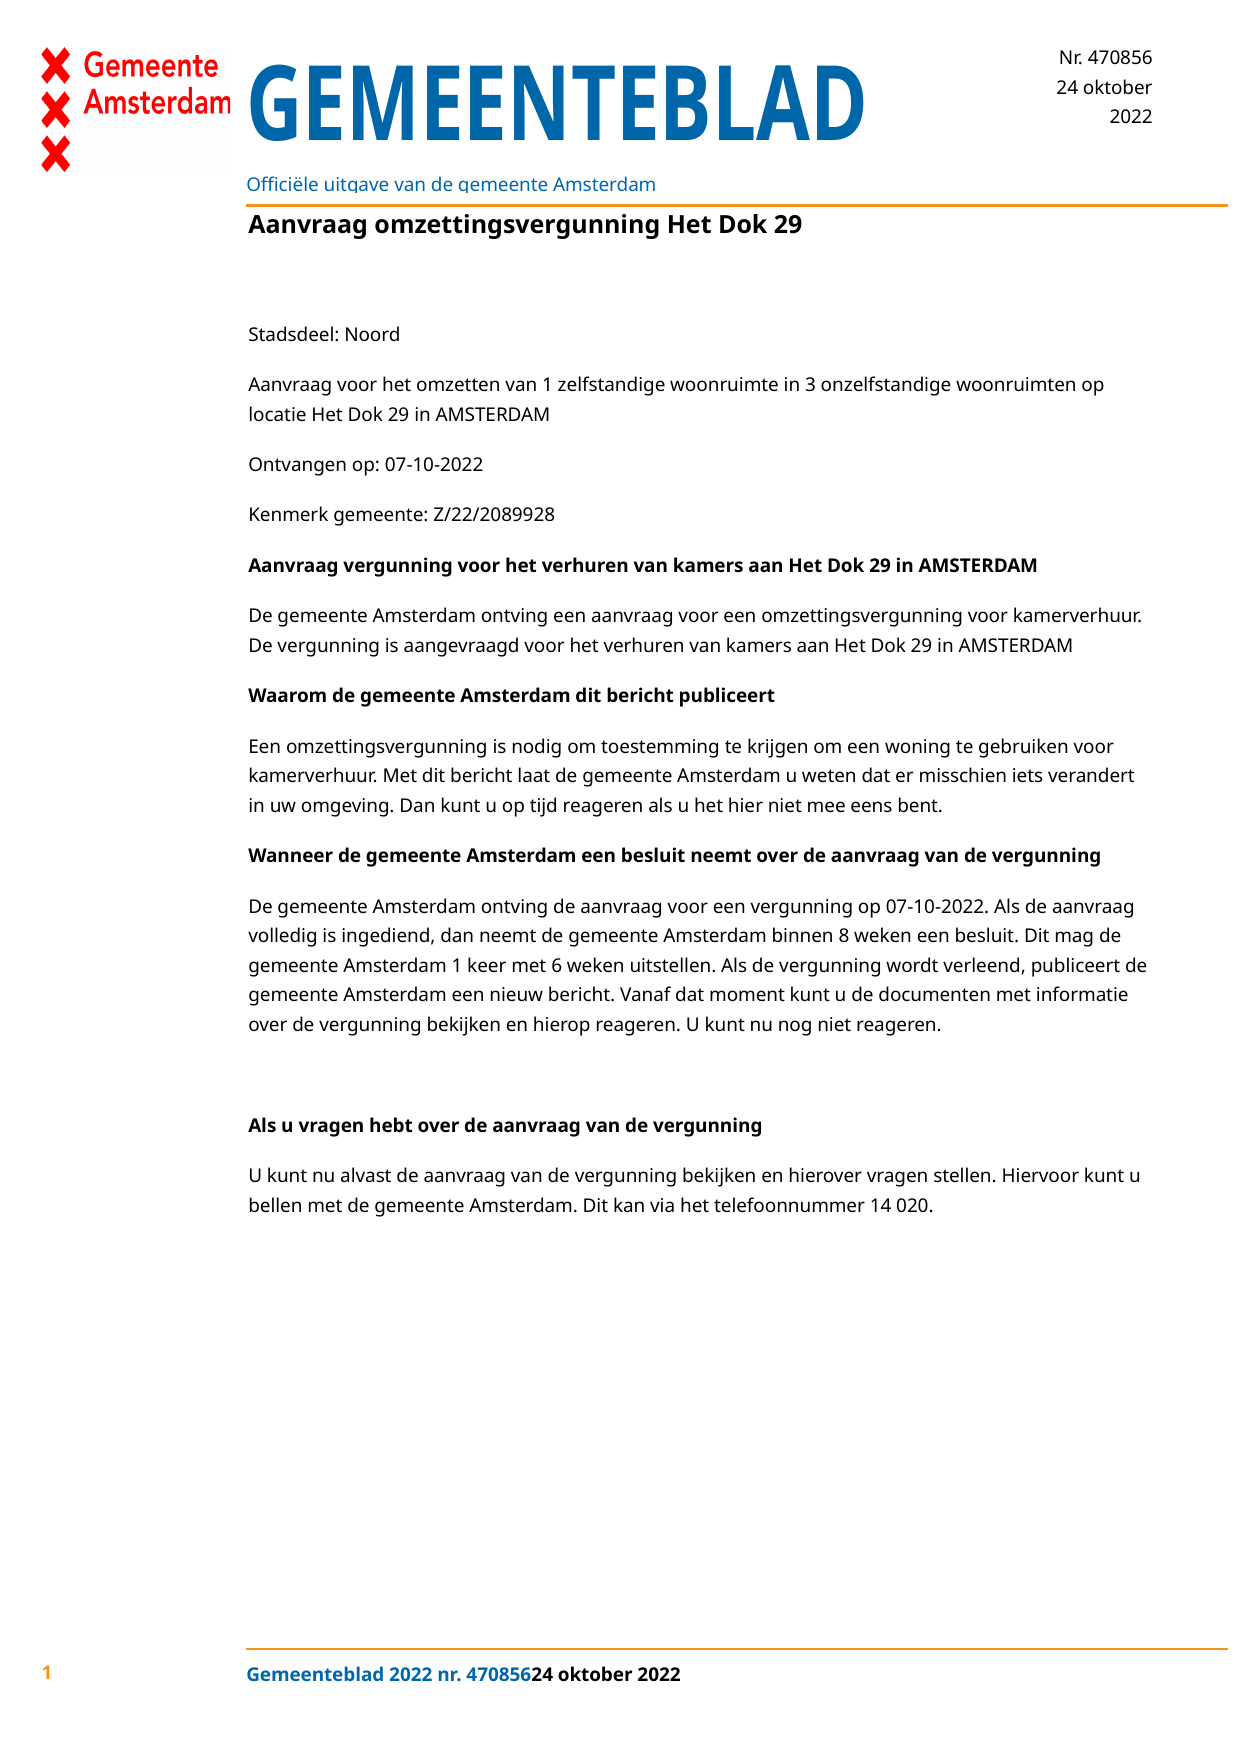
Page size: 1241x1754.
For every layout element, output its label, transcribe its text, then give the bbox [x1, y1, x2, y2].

picture [41, 47, 231, 172]
text Een omzettingsvergunning is nodig om toestemming te krijgen om een woning te gebruiken voor kamerverhuur. Met dit bericht laat de gemeente Amsterdam u weten dat er misschien iets verandert in uw omgeving. Dan kunt u op tijd reageren als u het hier niet mee eens bent. [248, 733, 1152, 818]
text Aanvraag vergunning voor het verhuren van kamers aan Het Dok 29 in AMSTERDAM [248, 552, 1152, 578]
text U kunt nu alvast de aanvraag van de vergunning bekijken en hierover vragen stellen. Hiervoor kunt u bellen met de gemeente Amsterdam. Dit kan via het telefoonnummer 14 020. [248, 1162, 1152, 1218]
text Ontvangen op: 07-10-2022 [248, 451, 1152, 477]
text Als u vragen hebt over de aanvraag van de vergunning [248, 1112, 1152, 1138]
text De gemeente Amsterdam ontving een aanvraag voor een omzettingsvergunning voor kamerverhuur. De vergunning is aangevraagd voor het verhuren van kamers aan Het Dok 29 in AMSTERDAM [248, 602, 1152, 658]
text Kenmerk gemeente: Z/22/2089928 [248, 502, 1152, 527]
text Aanvraag omzettingsvergunning Het Dok 29 [248, 207, 1152, 241]
text De gemeente Amsterdam ontving de aanvraag voor een vergunning op 07-10-2022. Als de aanvraag volledig is ingediend, dan neemt de gemeente Amsterdam binnen 8 weken een besluit. Dit mag de gemeente Amsterdam 1 keer met 6 weken uitstellen. Als de vergunning wordt verleend, publiceert de gemeente Amsterdam een nieuw bericht. Vanaf dat moment kunt u de documenten met informatie over de vergunning bekijken en hierop reageren. U kunt nu nog niet reageren. [248, 893, 1152, 1037]
text Waarom de gemeente Amsterdam dit bericht publiceert [248, 682, 1152, 708]
text Aanvraag voor het omzetten van 1 zelfstandige woonruimte in 3 onzelfstandige woonruimten op locatie Het Dok 29 in AMSTERDAM [248, 371, 1152, 426]
text Stadsdeel: Noord [248, 321, 1152, 346]
text Wanneer de gemeente Amsterdam een besluit neemt over de aanvraag van de vergunning [248, 842, 1152, 868]
